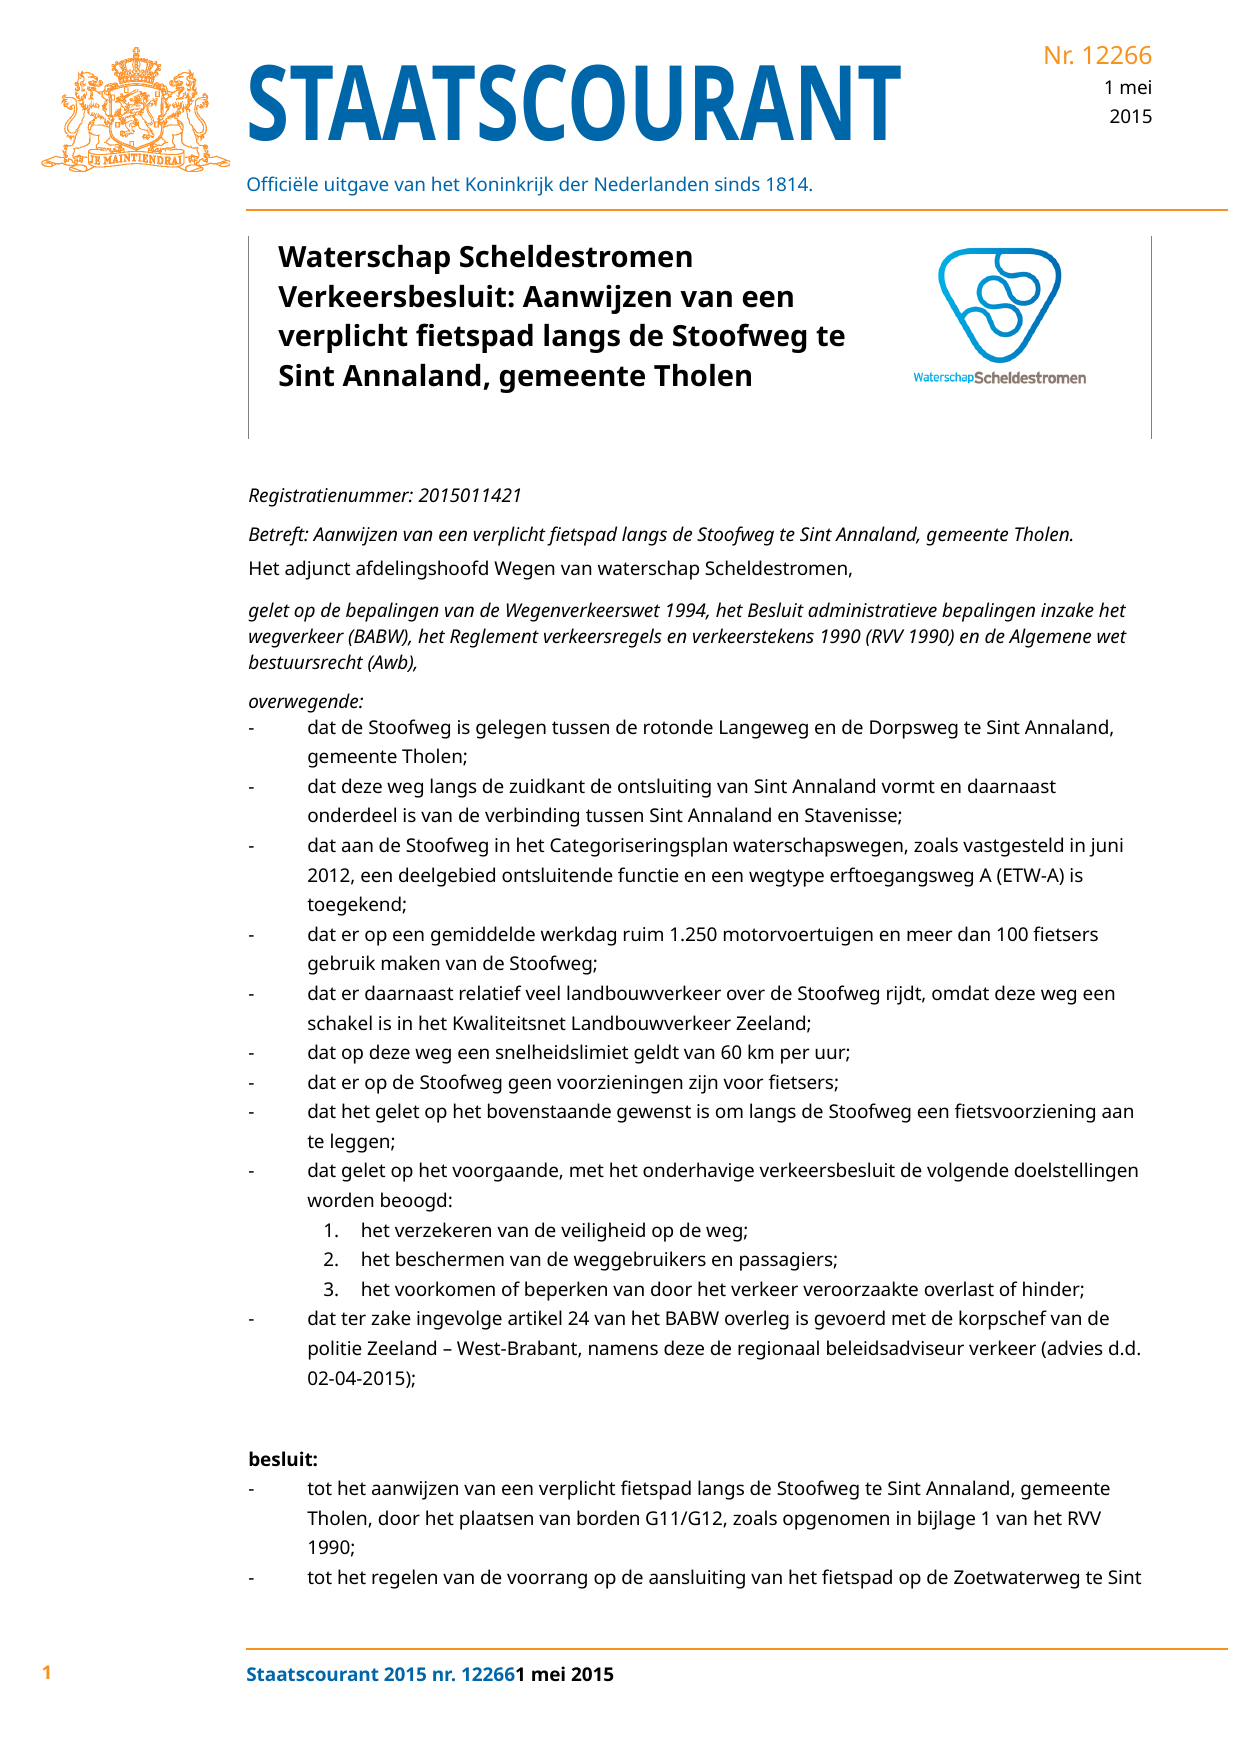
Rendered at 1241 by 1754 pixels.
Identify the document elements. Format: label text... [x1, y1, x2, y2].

text Betreft: Aanwijzen van een verplicht fietspad langs de Stoofweg te Sint Annaland, gemeente Tholen. [248, 521, 1152, 547]
list dat er op de Stoofweg geen voorzieningen zijn voor fietsers; [248, 1069, 1152, 1094]
picture [41, 47, 231, 172]
list dat er op een gemiddelde werkdag ruim 1.250 motorvoertuigen en meer dan 100 fietsers gebruik maken van de Stoofweg; [248, 921, 1152, 976]
table_header [850, 236, 903, 413]
table_header [1098, 236, 1151, 413]
list het voorkomen of beperken van door het verkeer veroorzaakte overlast of hinder; [323, 1276, 1152, 1302]
list tot het aanwijzen van een verplicht fietspad langs de Stoofweg te Sint Annaland, gemeente Tholen, door het plaatsen van borden G11/G12, zoals opgenomen in bijlage 1 van het RVV 1990; [248, 1475, 1152, 1560]
list dat er daarnaast relatief veel landbouwverkeer over de Stoofweg rijdt, omdat deze weg een schakel is in het Kwaliteitsnet Landbouwverkeer Zeeland; [248, 980, 1152, 1035]
list dat gelet op het voorgaande, met het onderhavige verkeersbesluit de volgende doelstellingen worden beoogd: [248, 1158, 1152, 1213]
list dat deze weg langs de zuidkant de ontsluiting van Sint Annaland vormt en daarnaast onderdeel is van de verbinding tussen Sint Annaland en Stavenisse; [248, 773, 1152, 828]
list dat het gelet op het bovenstaande gewenst is om langs de Stoofweg een fietsvoorziening aan te leggen; [248, 1098, 1152, 1154]
list dat ter zake ingevolge artikel 24 van het BABW overleg is gevoerd met de korpschef van de politie Zeeland – West-Brabant, namens deze de regionaal beleidsadviseur verkeer (advies d.d. 02-04-2015); [248, 1306, 1152, 1390]
text overwegende: [248, 688, 1152, 714]
text Het adjunct afdelingshoofd Wegen van waterschap Scheldestromen, [248, 556, 1152, 581]
table_header Waterschap Scheldestromen Verkeersbesluit: Aanwijzen van een verplicht fietspad langs de Stoofweg te Sint Annaland, gemeente Tholen [249, 236, 850, 439]
list het beschermen van de weggebruikers en passagiers; [323, 1246, 1152, 1272]
list dat op deze weg een snelheidslimiet geldt van 60 km per uur; [248, 1039, 1152, 1065]
list tot het regelen van de voorrang op de aansluiting van het fietspad op de Zoetwaterweg te Sint [248, 1564, 1152, 1590]
text gelet op de bepalingen van de Wegenverkeerswet 1994, het Besluit administratieve bepalingen inzake het wegverkeer (BABW), het Reglement verkeersregels en verkeerstekens 1990 (RVV 1990) en de Algemene wet bestuursrecht (Awb), [248, 597, 1152, 674]
list het verzekeren van de veiligheid op de weg; [323, 1217, 1152, 1242]
list dat aan de Stoofweg in het Categoriseringsplan waterschapswegen, zoals vastgesteld in juni 2012, een deelgebied ontsluitende functie en een wegtype erftoegangsweg A (ETW-A) is toegekend; [248, 832, 1152, 917]
table_header [850, 414, 1151, 439]
list dat de Stoofweg is gelegen tussen de rotonde Langeweg en de Dorpsweg te Sint Annaland, gemeente Tholen; [248, 714, 1152, 769]
text Registratienummer: 2015011421 [248, 482, 1152, 508]
text besluit: [248, 1446, 1152, 1471]
picture [903, 236, 1098, 414]
